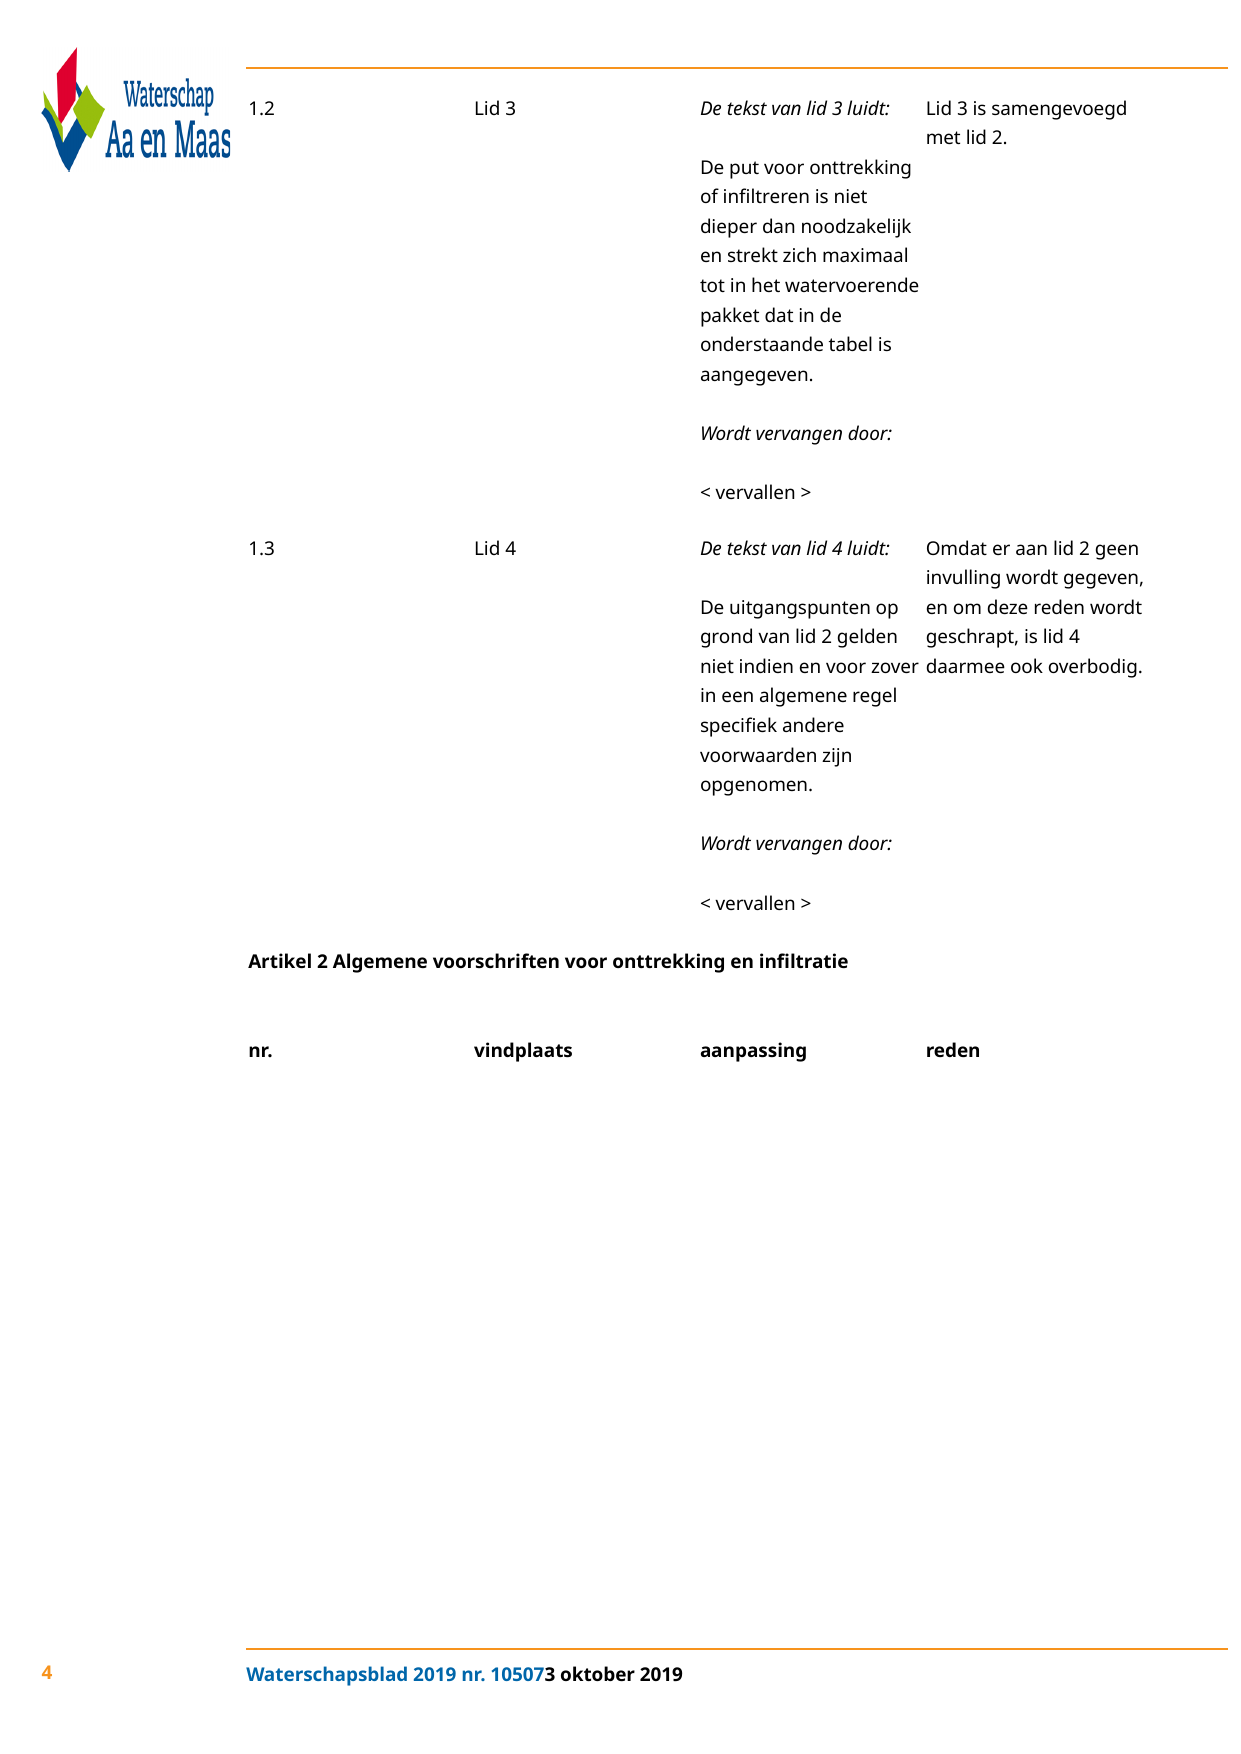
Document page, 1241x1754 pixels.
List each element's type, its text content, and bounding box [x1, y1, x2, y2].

table_header aanpassing [700, 1037, 926, 1063]
table_header nr. [248, 1037, 474, 1063]
table_cell Lid 3 is samengevoegd met lid 2. [926, 95, 1152, 535]
table_cell Lid 3 [474, 95, 700, 535]
table_cell Lid 4 [474, 535, 700, 915]
picture [41, 47, 231, 172]
table_cell 1.3 [248, 535, 474, 915]
text Artikel 2 Algemene voorschriften voor onttrekking en infiltratie [248, 948, 1152, 974]
table_cell De tekst van lid 4 luidt: De uitgangspunten op grond van lid 2 gelden niet indien en voor zover in een algemene regel specifiek andere voorwaarden zijn opgenomen. Wordt vervangen door: < vervallen > [700, 535, 926, 915]
table_header reden [926, 1037, 1152, 1063]
table_cell De tekst van lid 3 luidt: De put voor onttrekking of infiltreren is niet dieper dan noodzakelijk en strekt zich maximaal tot in het watervoerende pakket dat in de onderstaande tabel is aangegeven. Wordt vervangen door: < vervallen > [700, 95, 926, 535]
table_cell Omdat er aan lid 2 geen invulling wordt gegeven, en om deze reden wordt geschrapt, is lid 4 daarmee ook overbodig. [926, 535, 1152, 915]
table_cell 1.2 [248, 95, 474, 535]
table_header vindplaats [474, 1037, 700, 1063]
